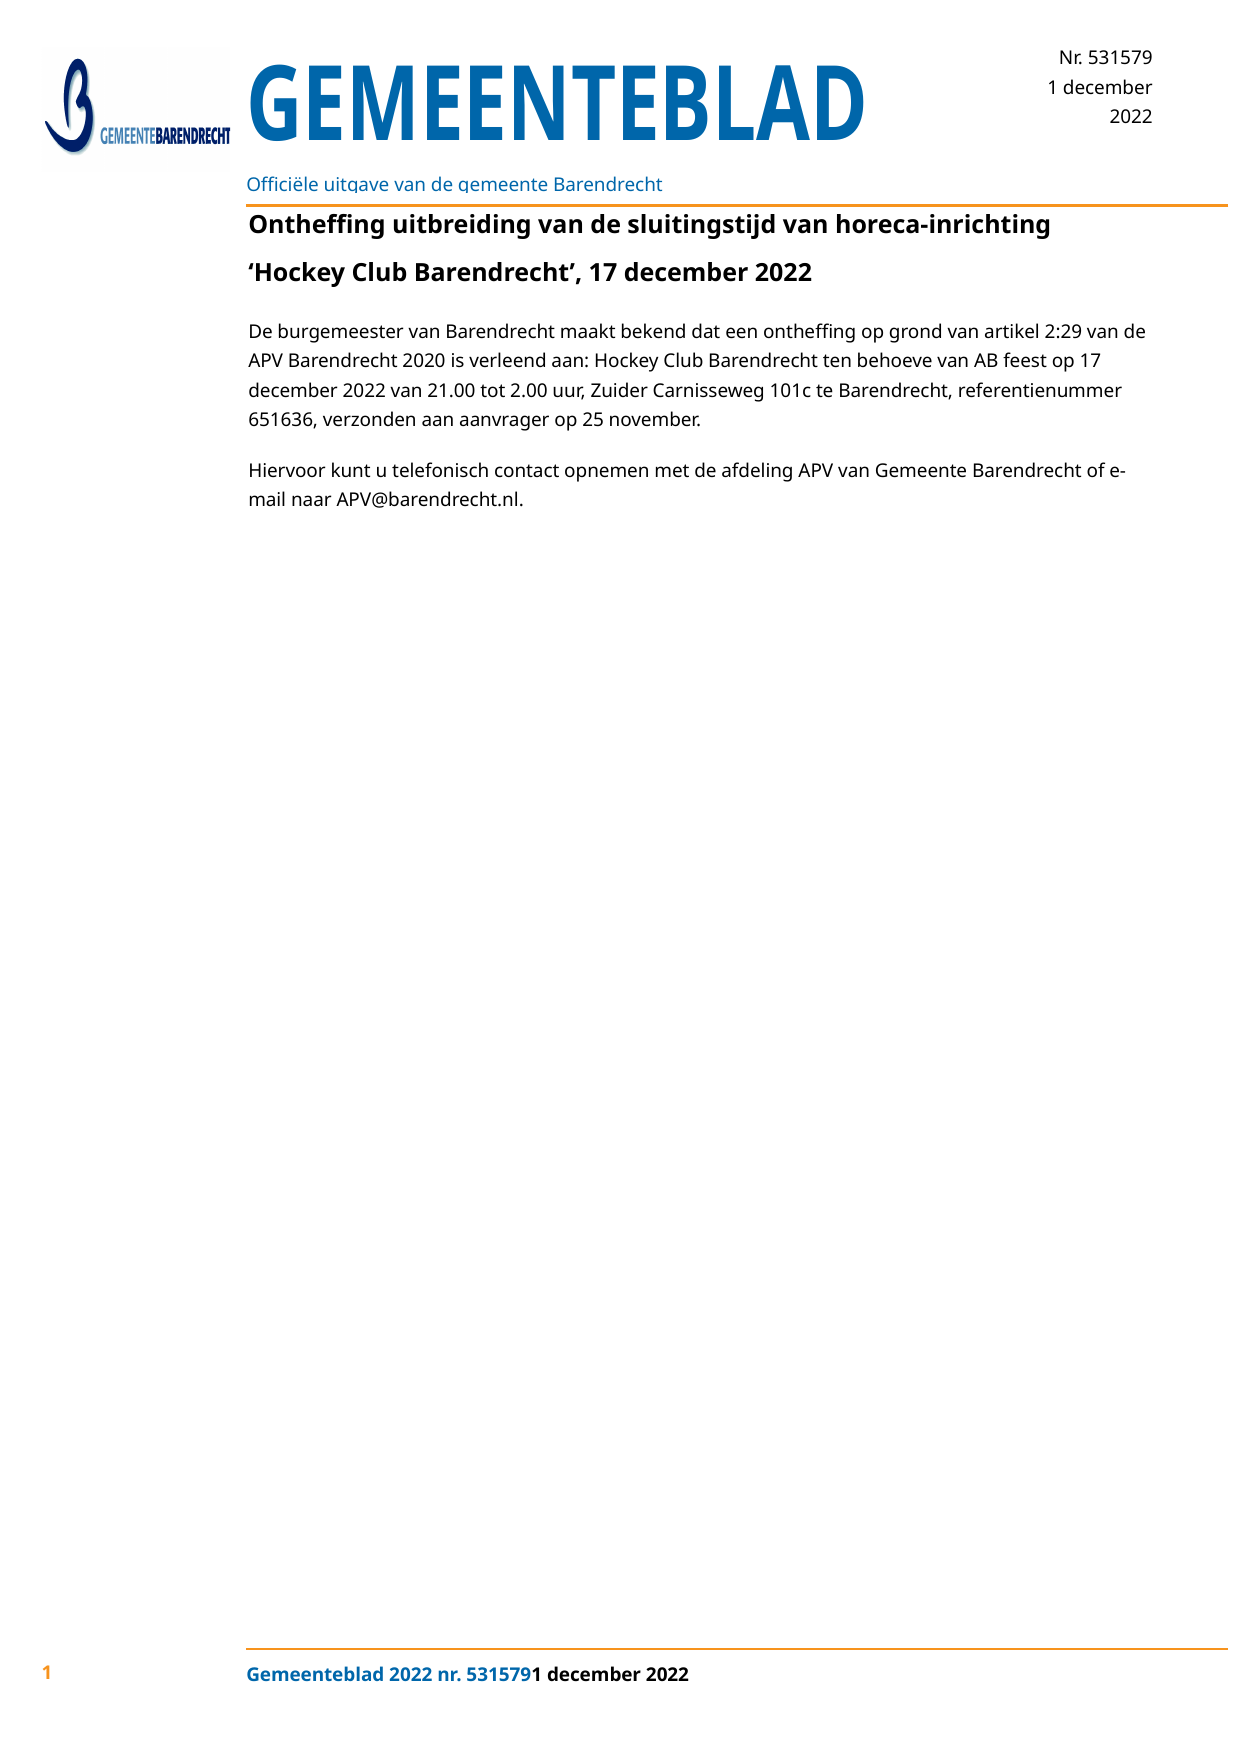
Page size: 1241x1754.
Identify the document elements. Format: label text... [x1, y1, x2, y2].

text De burgemeester van Barendrecht maakt bekend dat een ontheffing op grond van artikel 2:29 van de APV Barendrecht 2020 is verleend aan: Hockey Club Barendrecht ten behoeve van AB feest op 17 december 2022 van 21.00 tot 2.00 uur, Zuider Carnisseweg 101c te Barendrecht, referentienummer 651636, verzonden aan aanvrager op 25 november. [248, 318, 1152, 432]
text Ontheffing uitbreiding van de sluitingstijd van horeca-inrichting ‘Hockey Club Barendrecht’, 17 december 2022 [248, 207, 1152, 288]
text Hiervoor kunt u telefonisch contact opnemen met de afdeling APV van Gemeente Barendrecht of e-mail naar APV@barendrecht.nl. [248, 457, 1152, 512]
picture [41, 47, 231, 172]
